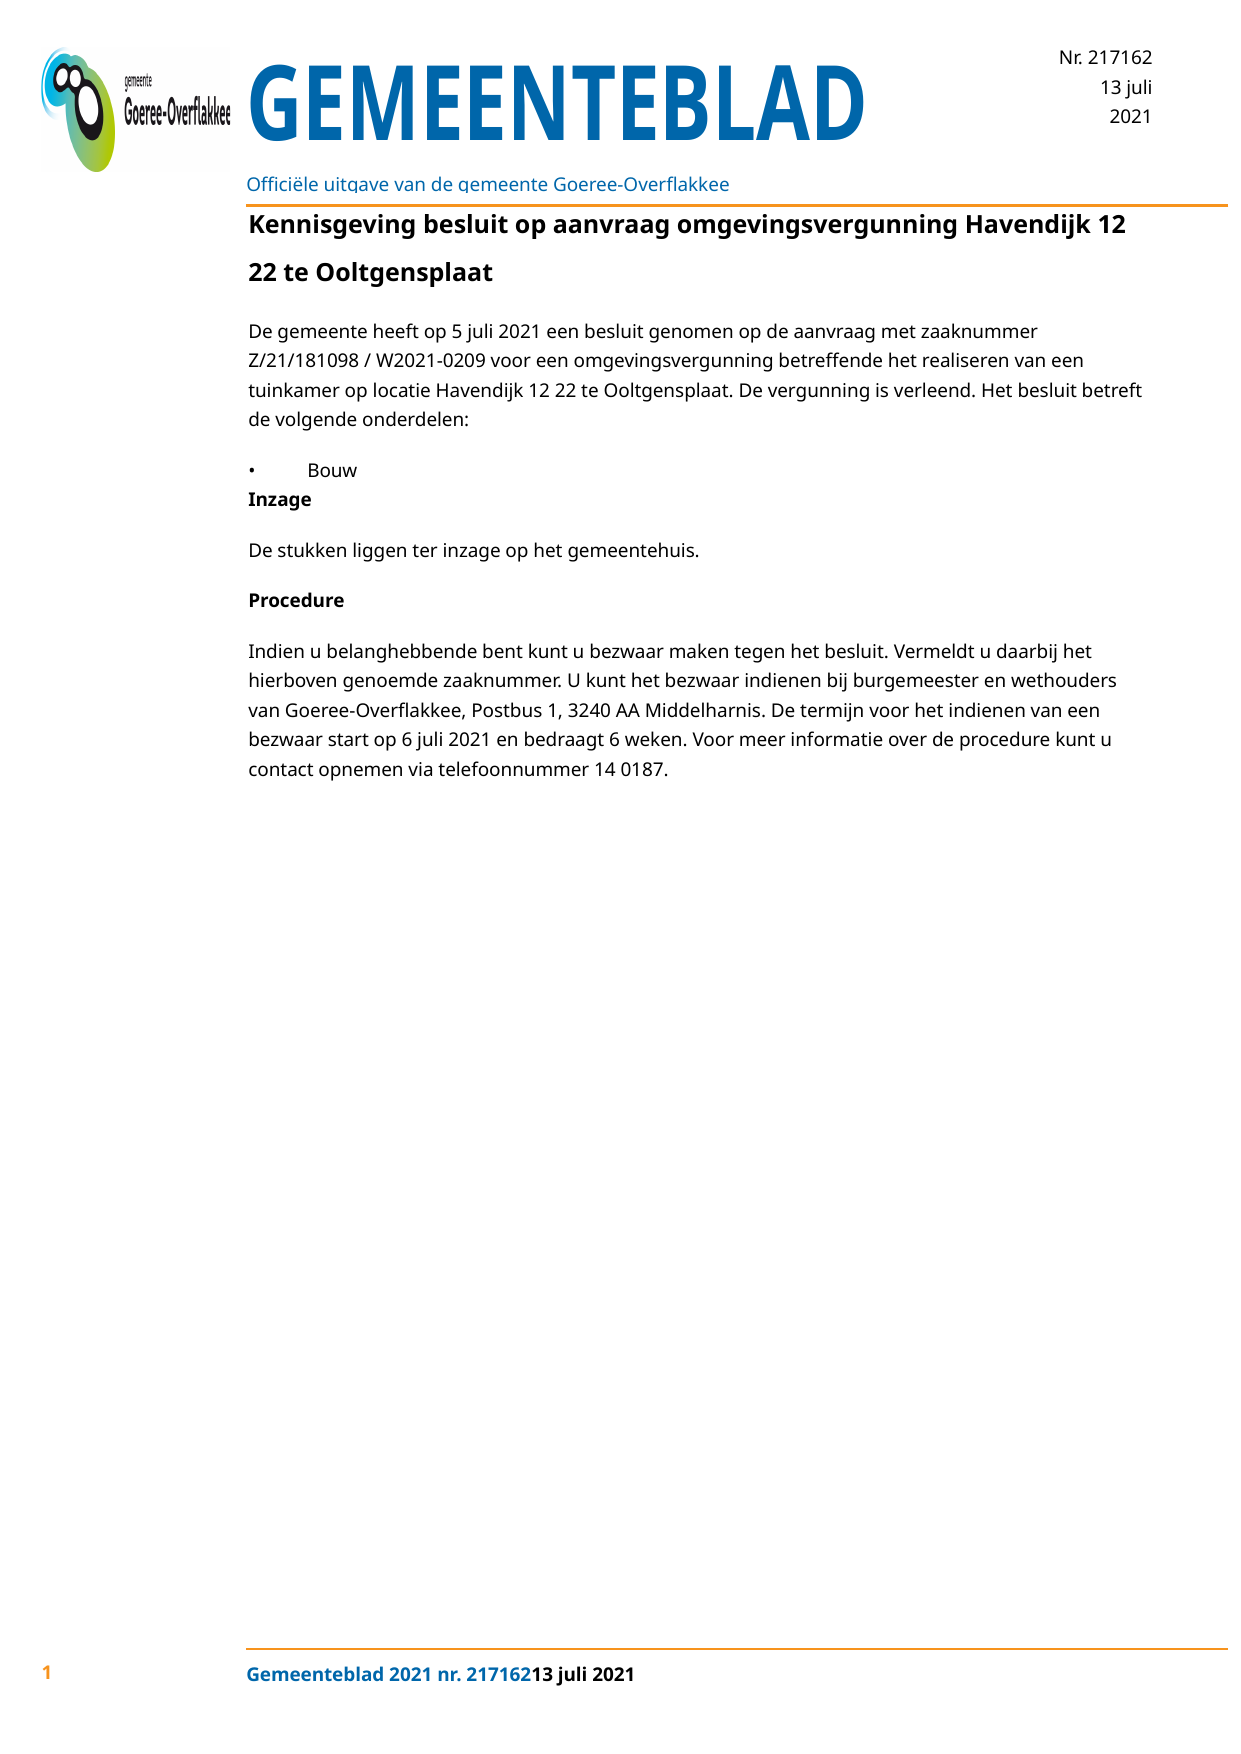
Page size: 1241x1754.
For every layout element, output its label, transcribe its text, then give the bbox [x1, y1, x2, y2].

text De stukken liggen ter inzage op het gemeentehuis. [248, 537, 1152, 563]
picture [41, 47, 231, 172]
text Inzage [248, 487, 1152, 512]
text Kennisgeving besluit op aanvraag omgevingsvergunning Havendijk 12 22 te Ooltgensplaat [248, 207, 1152, 288]
list Bouw [248, 457, 1152, 483]
text Procedure [248, 587, 1152, 613]
text De gemeente heeft op 5 juli 2021 een besluit genomen op de aanvraag met zaaknummer Z/21/181098 / W2021-0209 voor een omgevingsvergunning betreffende het realiseren van een tuinkamer op locatie Havendijk 12 22 te Ooltgensplaat. De vergunning is verleend. Het besluit betreft de volgende onderdelen: [248, 318, 1152, 432]
text Indien u belanghebbende bent kunt u bezwaar maken tegen het besluit. Vermeldt u daarbij het hierboven genoemde zaaknummer. U kunt het bezwaar indienen bij burgemeester en wethouders van Goeree-Overflakkee, Postbus 1, 3240 AA Middelharnis. De termijn voor het indienen van een bezwaar start op 6 juli 2021 en bedraagt 6 weken. Voor meer informatie over de procedure kunt u contact opnemen via telefoonnummer 14 0187. [248, 638, 1152, 782]
